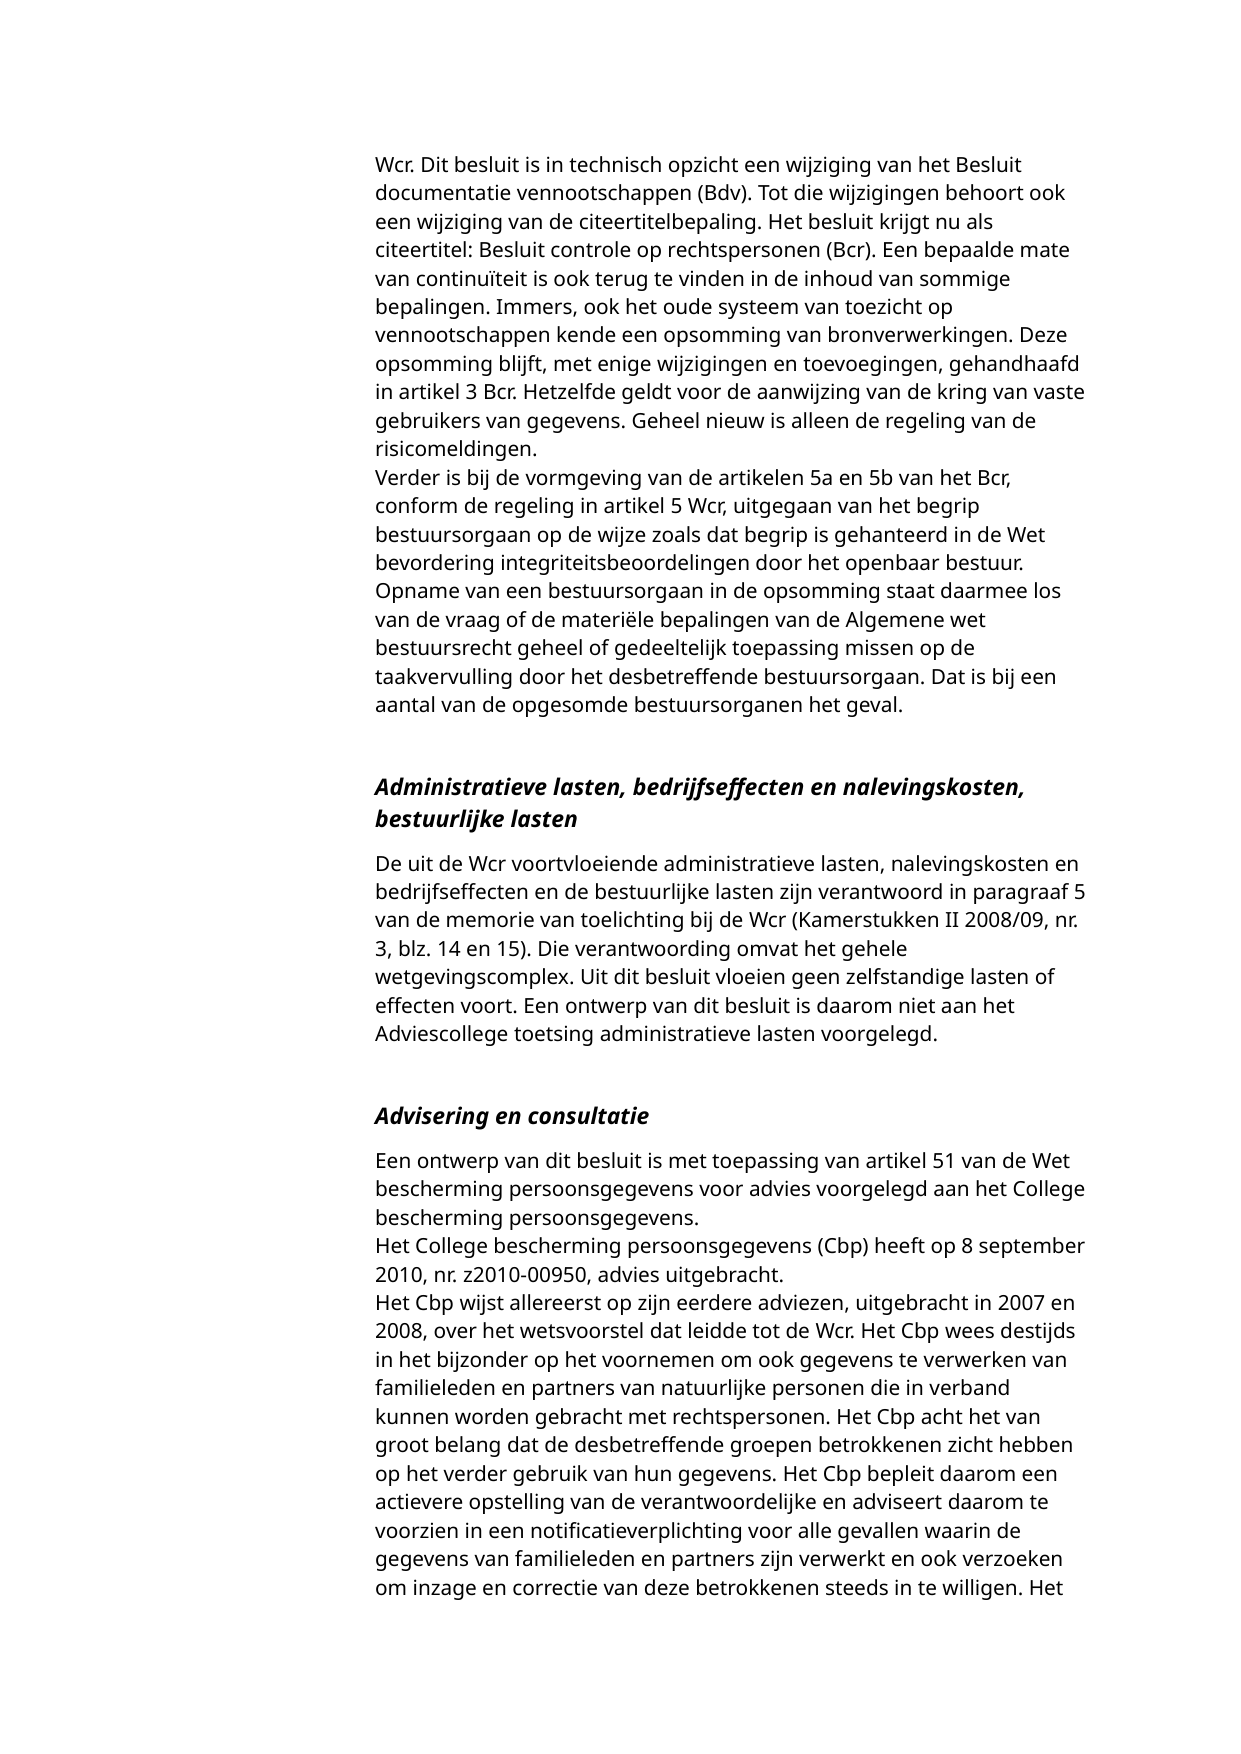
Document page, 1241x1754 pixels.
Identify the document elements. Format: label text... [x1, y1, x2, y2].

text Het Cbp wijst allereerst op zijn eerdere adviezen, uitgebracht in 2007 en 2008, over het wetsvoorstel dat leidde tot de Wcr. Het Cbp wees destijds in het bijzonder op het voornemen om ook gegevens te verwerken van familieleden en partners van natuurlijke personen die in verband kunnen worden gebracht met rechtspersonen. Het Cbp acht het van groot belang dat de desbetreffende groepen betrokkenen zicht hebben op het verder gebruik van hun gegevens. Het Cbp bepleit daarom een actievere opstelling van de verantwoordelijke en adviseert daarom te voorzien in een notificatieverplichting voor alle gevallen waarin de gegevens van familieleden en partners zijn verwerkt en ook verzoeken om inzage en correctie van deze betrokkenen steeds in te willigen. Het [375, 1288, 1090, 1601]
text Verder is bij de vormgeving van de artikelen 5a en 5b van het Bcr, conform de regeling in artikel 5 Wcr, uitgegaan van het begrip bestuursorgaan op de wijze zoals dat begrip is gehanteerd in de Wet bevordering integriteitsbeoordelingen door het openbaar bestuur. Opname van een bestuursorgaan in de opsomming staat daarmee los van de vraag of de materiële bepalingen van de Algemene wet bestuursrecht geheel of gedeeltelijk toepassing missen op de taakvervulling door het desbetreffende bestuursorgaan. Dat is bij een aantal van de opgesomde bestuursorganen het geval. [375, 463, 1090, 719]
text Een ontwerp van dit besluit is met toepassing van artikel 51 van de Wet bescherming persoonsgegevens voor advies voorgelegd aan het College bescherming persoonsgegevens. [375, 1146, 1090, 1231]
subtitle Advisering en consultatie [375, 1100, 1090, 1131]
text De uit de Wcr voortvloeiende administratieve lasten, nalevingskosten en bedrijfseffecten en de bestuurlijke lasten zijn verantwoord in paragraaf 5 van de memorie van toelichting bij de Wcr (Kamerstukken II 2008/09, nr. 3, blz. 14 en 15). Die verantwoording omvat het gehele wetgevingscomplex. Uit dit besluit vloeien geen zelfstandige lasten of effecten voort. Een ontwerp van dit besluit is daarom niet aan het Adviescollege toetsing administratieve lasten voorgelegd. [375, 849, 1090, 1048]
text Het College bescherming persoonsgegevens (Cbp) heeft op 8 september 2010, nr. z2010-00950, advies uitgebracht. [375, 1231, 1090, 1288]
text Wcr. Dit besluit is in technisch opzicht een wijziging van het Besluit documentatie vennootschappen (Bdv). Tot die wijzigingen behoort ook een wijziging van de citeertitelbepaling. Het besluit krijgt nu als citeertitel: Besluit controle op rechtspersonen (Bcr). Een bepaalde mate van continuïteit is ook terug te vinden in de inhoud van sommige bepalingen. Immers, ook het oude systeem van toezicht op vennootschappen kende een opsomming van bronverwerkingen. Deze opsomming blijft, met enige wijzigingen en toevoegingen, gehandhaafd in artikel 3 Bcr. Hetzelfde geldt voor de aanwijzing van de kring van vaste gebruikers van gegevens. Geheel nieuw is alleen de regeling van de risicomeldingen. [375, 150, 1090, 463]
subtitle Administratieve lasten, bedrijfseffecten en nalevingskosten, bestuurlijke lasten [375, 771, 1090, 834]
